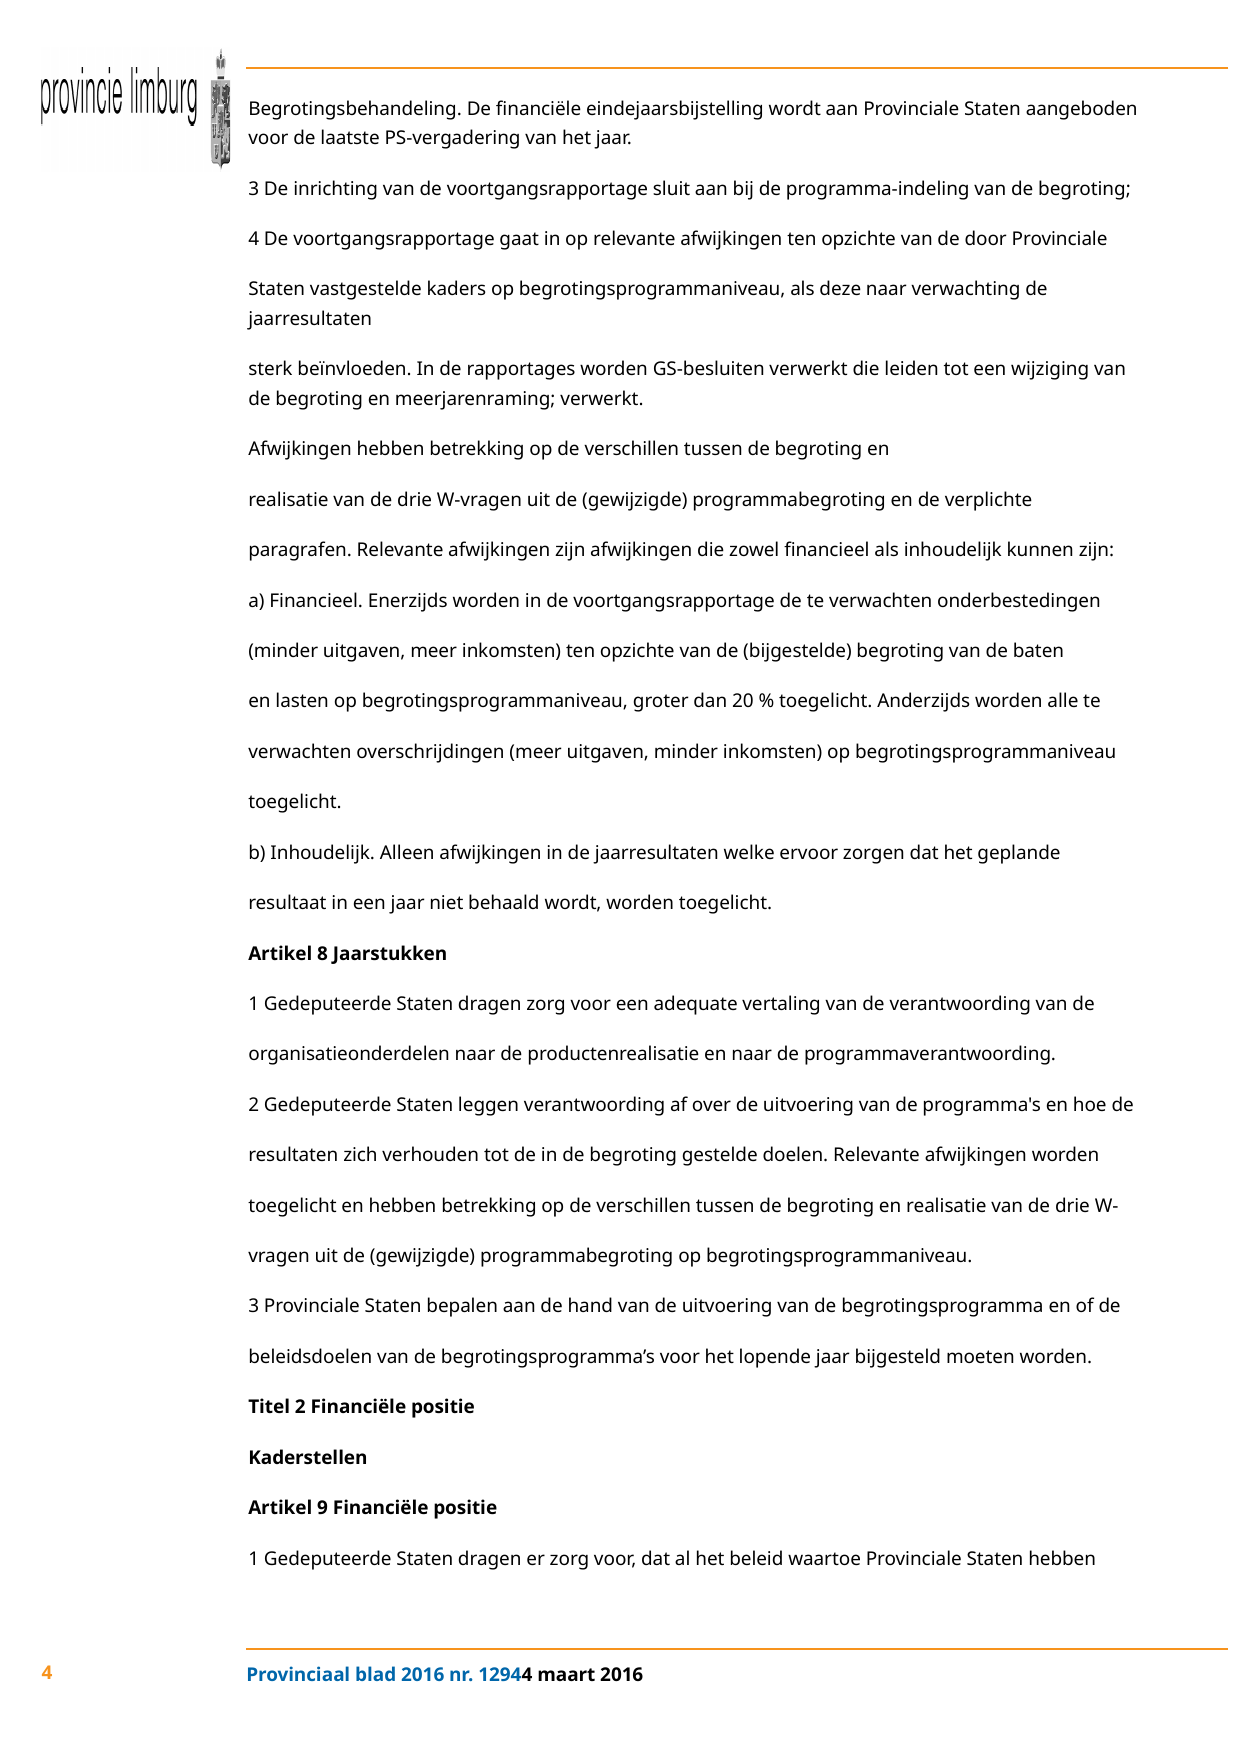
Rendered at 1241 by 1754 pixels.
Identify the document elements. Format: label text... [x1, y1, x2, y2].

text sterk beïnvloeden. In de rapportages worden GS-besluiten verwerkt die leiden tot een wijziging van de begroting en meerjarenraming; verwerkt. [248, 356, 1152, 411]
picture [41, 47, 231, 172]
text paragrafen. Relevante afwijkingen zijn afwijkingen die zowel financieel als inhoudelijk kunnen zijn: [248, 536, 1152, 562]
text 3 De inrichting van de voortgangsrapportage sluit aan bij de programma-indeling van de begroting; [248, 175, 1152, 201]
text organisatieonderdelen naar de productenrealisatie en naar de programmaverantwoording. [248, 1041, 1152, 1066]
text 4 De voortgangsrapportage gaat in op relevante afwijkingen ten opzichte van de door Provinciale [248, 225, 1152, 251]
text resultaat in een jaar niet behaald wordt, worden toegelicht. [248, 889, 1152, 915]
text resultaten zich verhouden tot de in de begroting gestelde doelen. Relevante afwijkingen worden [248, 1141, 1152, 1167]
text verwachten overschrijdingen (meer uitgaven, minder inkomsten) op begrotingsprogrammaniveau [248, 738, 1152, 764]
text Artikel 9 Financiële positie [248, 1494, 1152, 1520]
text toegelicht en hebben betrekking op de verschillen tussen de begroting en realisatie van de drie W- [248, 1192, 1152, 1218]
text 3 Provinciale Staten bepalen aan de hand van de uitvoering van de begrotingsprogramma en of de [248, 1293, 1152, 1318]
text Artikel 8 Jaarstukken [248, 940, 1152, 966]
text toegelicht. [248, 788, 1152, 814]
text en lasten op begrotingsprogrammaniveau, groter dan 20 % toegelicht. Anderzijds worden alle te [248, 688, 1152, 713]
text 1 Gedeputeerde Staten dragen zorg voor een adequate vertaling van de verantwoording van de [248, 990, 1152, 1016]
text Afwijkingen hebben betrekking op de verschillen tussen de begroting en [248, 436, 1152, 461]
text Titel 2 Financiële positie [248, 1393, 1152, 1419]
text beleidsdoelen van de begrotingsprogramma’s voor het lopende jaar bijgesteld moeten worden. [248, 1343, 1152, 1369]
text b) Inhoudelijk. Alleen afwijkingen in de jaarresultaten welke ervoor zorgen dat het geplande [248, 839, 1152, 865]
text Begrotingsbehandeling. De financiële eindejaarsbijstelling wordt aan Provinciale Staten aangeboden voor de laatste PS-vergadering van het jaar. [248, 95, 1152, 150]
text a) Financieel. Enerzijds worden in de voortgangsrapportage de te verwachten onderbestedingen [248, 587, 1152, 613]
text 1 Gedeputeerde Staten dragen er zorg voor, dat al het beleid waartoe Provinciale Staten hebben [248, 1545, 1152, 1571]
text Staten vastgestelde kaders op begrotingsprogrammaniveau, als deze naar verwachting de jaarresultaten [248, 276, 1152, 331]
text 2 Gedeputeerde Staten leggen verantwoording af over de uitvoering van de programma's en hoe de [248, 1091, 1152, 1117]
text vragen uit de (gewijzigde) programmabegroting op begrotingsprogrammaniveau. [248, 1242, 1152, 1268]
text (minder uitgaven, meer inkomsten) ten opzichte van de (bijgestelde) begroting van de baten [248, 637, 1152, 663]
text Kaderstellen [248, 1444, 1152, 1470]
text realisatie van de drie W-vragen uit de (gewijzigde) programmabegroting en de verplichte [248, 486, 1152, 512]
